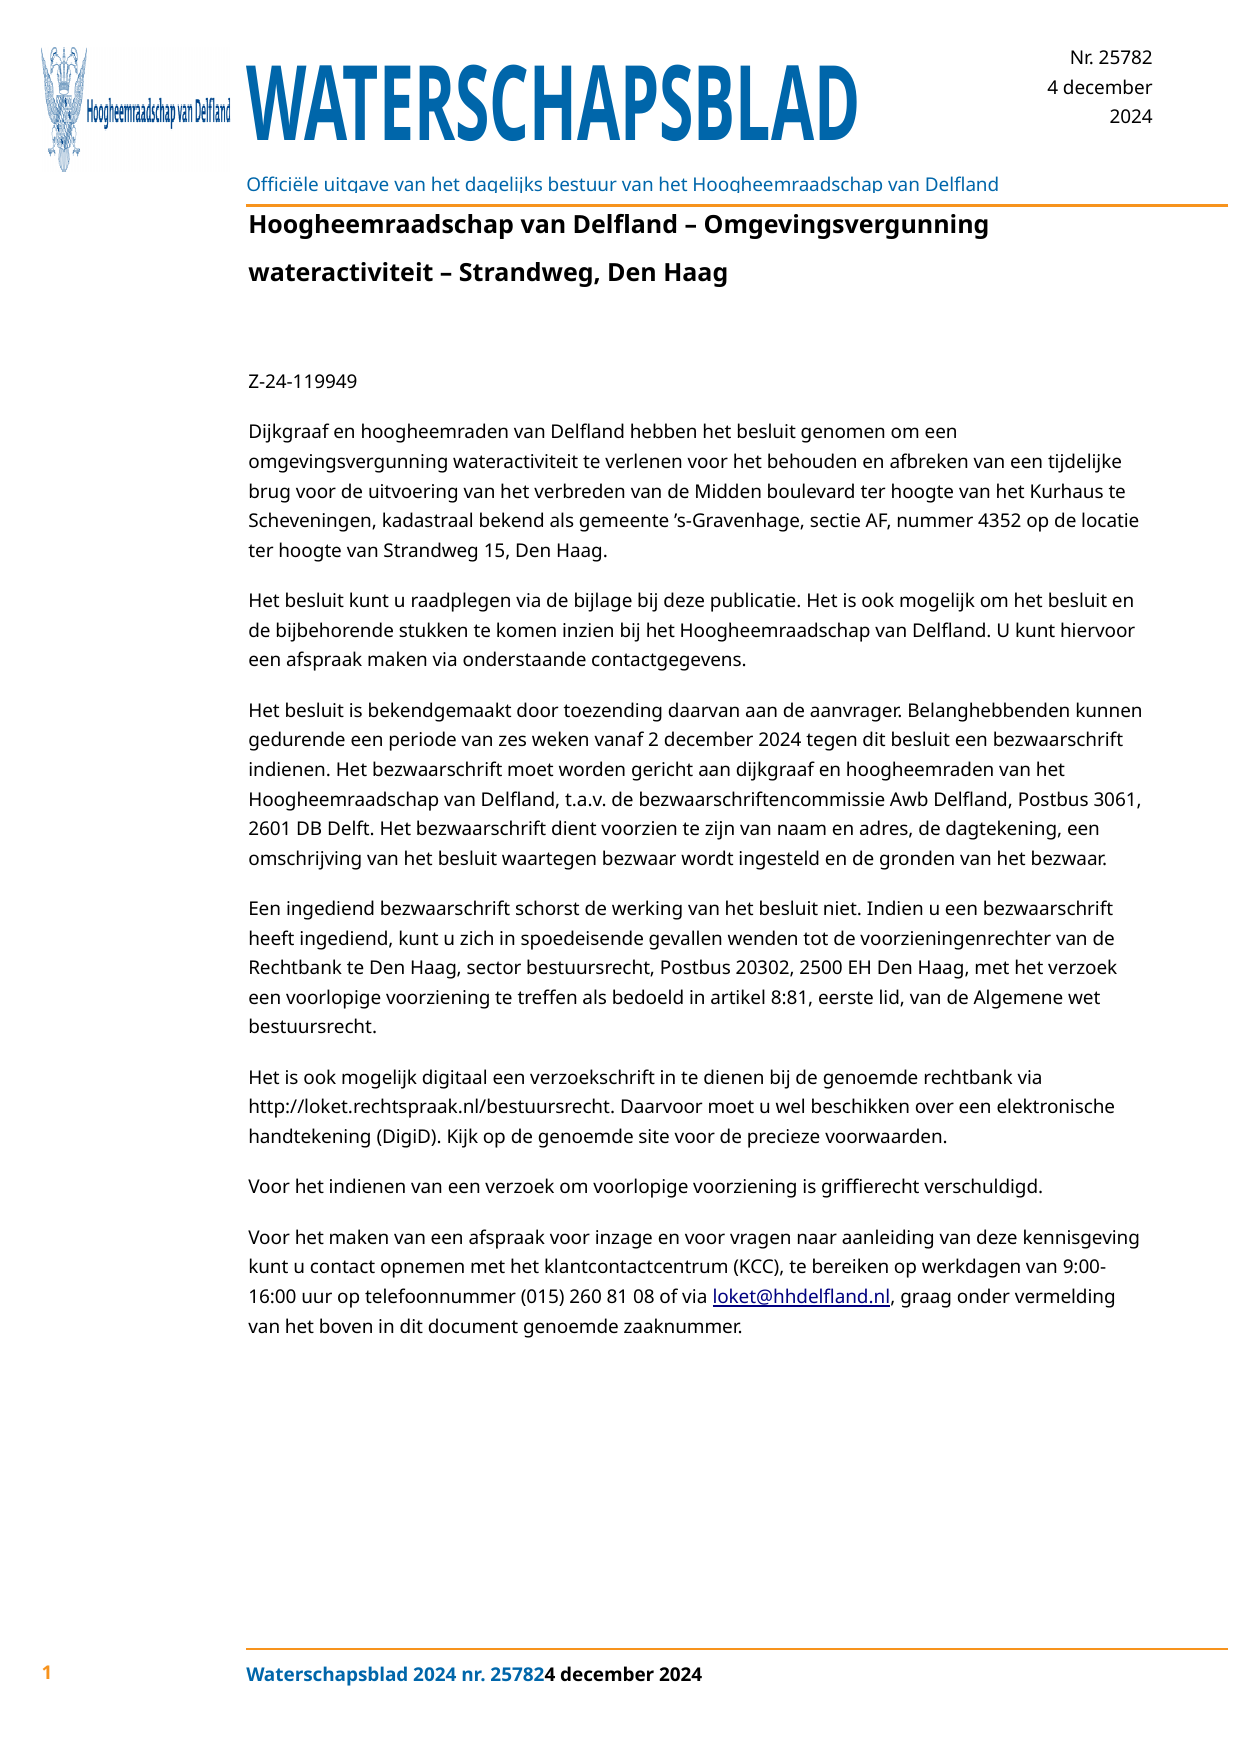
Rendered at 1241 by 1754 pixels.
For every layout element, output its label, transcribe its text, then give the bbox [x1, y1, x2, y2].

text Voor het indienen van een verzoek om voorlopige voorziening is griffierecht verschuldigd. [248, 1174, 1152, 1199]
text Dijkgraaf en hoogheemraden van Delfland hebben het besluit genomen om een omgevingsvergunning wateractiviteit te verlenen voor het behouden en afbreken van een tijdelijke brug voor de uitvoering van het verbreden van de Midden boulevard ter hoogte van het Kurhaus te Scheveningen, kadastraal bekend als gemeente ’s-Gravenhage, sectie AF, nummer 4352 op de locatie ter hoogte van Strandweg 15, Den Haag. [248, 419, 1152, 563]
text Een ingediend bezwaarschrift schorst de werking van het besluit niet. Indien u een bezwaarschrift heeft ingediend, kunt u zich in spoedeisende gevallen wenden tot de voorzieningenrechter van de Rechtbank te Den Haag, sector bestuursrecht, Postbus 20302, 2500 EH Den Haag, met het verzoek een voorlopige voorziening te treffen als bedoeld in artikel 8:81, eerste lid, van de Algemene wet bestuursrecht. [248, 895, 1152, 1039]
text Z-24-119949 [248, 368, 1152, 394]
text Het besluit is bekendgemaakt door toezending daarvan aan de aanvrager. Belanghebbenden kunnen gedurende een periode van zes weken vanaf 2 december 2024 tegen dit besluit een bezwaarschrift indienen. Het bezwaarschrift moet worden gericht aan dijkgraaf en hoogheemraden van het Hoogheemraadschap van Delfland, t.a.v. de bezwaarschriftencommissie Awb Delfland, Postbus 3061, 2601 DB Delft. Het bezwaarschrift dient voorzien te zijn van naam en adres, de dagtekening, een omschrijving van het besluit waartegen bezwaar wordt ingesteld en de gronden van het bezwaar. [248, 697, 1152, 871]
text Hoogheemraadschap van Delfland – Omgevingsvergunning wateractiviteit – Strandweg, Den Haag [248, 207, 1152, 288]
text Het is ook mogelijk digitaal een verzoekschrift in te dienen bij de genoemde rechtbank via http://loket.rechtspraak.nl/bestuursrecht. Daarvoor moet u wel beschikken over een elektronische handtekening (DigiD). Kijk op de genoemde site voor de precieze voorwaarden. [248, 1064, 1152, 1149]
text Het besluit kunt u raadplegen via de bijlage bij deze publicatie. Het is ook mogelijk om het besluit en de bijbehorende stukken te komen inzien bij het Hoogheemraadschap van Delfland. U kunt hiervoor een afspraak maken via onderstaande contactgegevens. [248, 587, 1152, 672]
picture [41, 47, 231, 172]
text Voor het maken van een afspraak voor inzage en voor vragen naar aanleiding van deze kennisgeving kunt u contact opnemen met het klantcontactcentrum (KCC), te bereiken op werkdagen van 9:00-16:00 uur op telefoonnummer (015) 260 81 08 of via loket@hhdelfland.nl, graag onder vermelding van het boven in dit document genoemde zaaknummer. [248, 1224, 1152, 1339]
